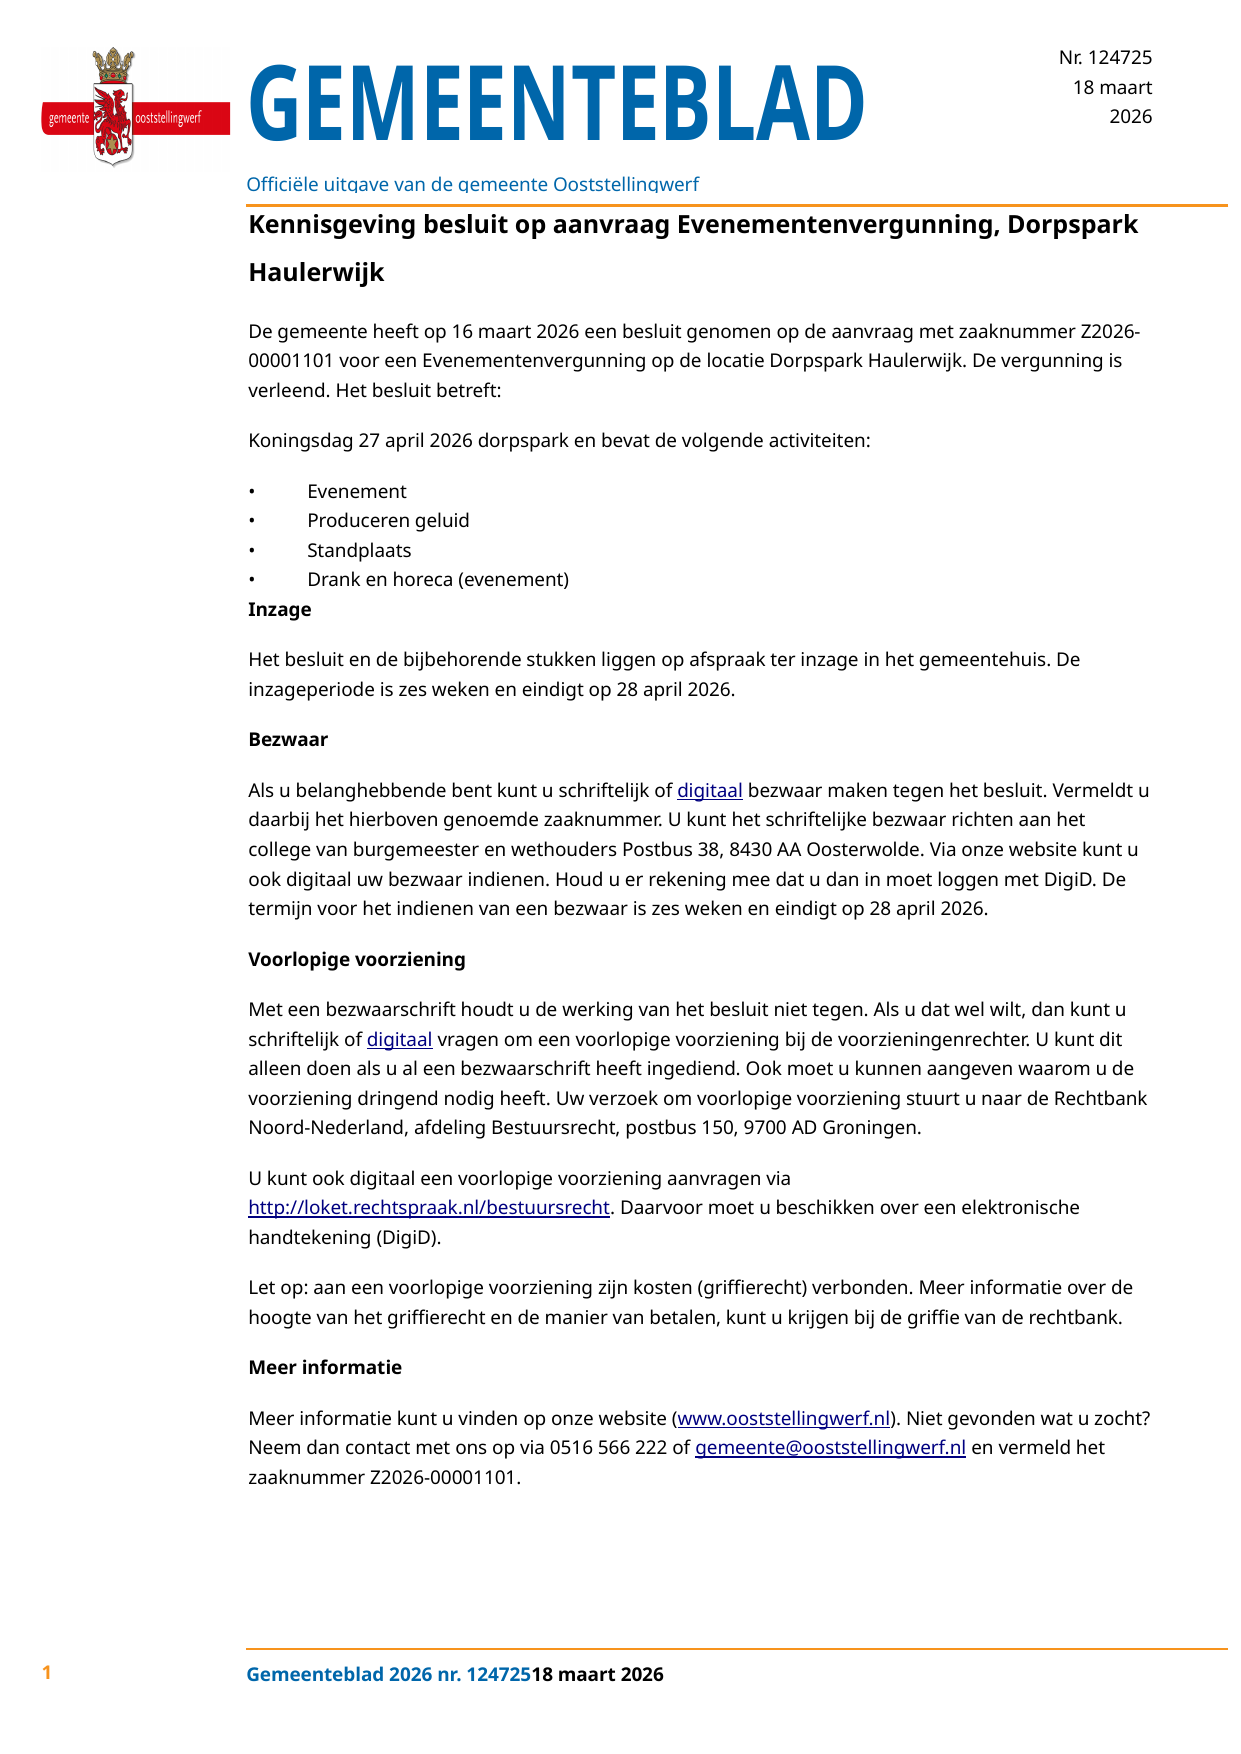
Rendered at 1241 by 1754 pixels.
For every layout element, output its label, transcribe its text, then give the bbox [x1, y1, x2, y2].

text Voorlopige voorziening [248, 946, 1152, 972]
text Inzage [248, 596, 1152, 622]
text Kennisgeving besluit op aanvraag Evenementenvergunning, Dorpspark Haulerwijk [248, 207, 1152, 288]
picture [41, 47, 231, 172]
text Het besluit en de bijbehorende stukken liggen op afspraak ter inzage in het gemeentehuis. De inzageperiode is zes weken en eindigt op 28 april 2026. [248, 647, 1152, 702]
list Evenement [248, 478, 1152, 504]
list Drank en horeca (evenement) [248, 567, 1152, 592]
text Let op: aan een voorlopige voorziening zijn kosten (griffierecht) verbonden. Meer informatie over de hoogte van het griffierecht en de manier van betalen, kunt u krijgen bij de griffie van de rechtbank. [248, 1274, 1152, 1330]
text U kunt ook digitaal een voorlopige voorziening aanvragen via http://loket.rechtspraak.nl/bestuursrecht. Daarvoor moet u beschikken over een elektronische handtekening (DigiD). [248, 1165, 1152, 1250]
text Als u belanghebbende bent kunt u schriftelijk of digitaal bezwaar maken tegen het besluit. Vermeldt u daarbij het hierboven genoemde zaaknummer. U kunt het schriftelijke bezwaar richten aan het college van burgemeester en wethouders Postbus 38, 8430 AA Oosterwolde. Via onze website kunt u ook digitaal uw bezwaar indienen. Houd u er rekening mee dat u dan in moet loggen met DigiD. De termijn voor het indienen van een bezwaar is zes weken en eindigt op 28 april 2026. [248, 777, 1152, 921]
text Bezwaar [248, 727, 1152, 752]
list Produceren geluid [248, 507, 1152, 533]
text Meer informatie [248, 1354, 1152, 1380]
text Met een bezwaarschrift houdt u de werking van het besluit niet tegen. Als u dat wel wilt, dan kunt u schriftelijk of digitaal vragen om een voorlopige voorziening bij de voorzieningenrechter. U kunt dit alleen doen als u al een bezwaarschrift heeft ingediend. Ook moet u kunnen aangeven waarom u de voorziening dringend nodig heeft. Uw verzoek om voorlopige voorziening stuurt u naar de Rechtbank Noord-Nederland, afdeling Bestuursrecht, postbus 150, 9700 AD Groningen. [248, 996, 1152, 1140]
text Koningsdag 27 april 2026 dorpspark en bevat de volgende activiteiten: [248, 427, 1152, 453]
list Standplaats [248, 537, 1152, 563]
text Meer informatie kunt u vinden op onze website (www.ooststellingwerf.nl). Niet gevonden wat u zocht? Neem dan contact met ons op via 0516 566 222 of gemeente@ooststellingwerf.nl en vermeld het zaaknummer Z2026-00001101. [248, 1405, 1152, 1490]
text De gemeente heeft op 16 maart 2026 een besluit genomen op de aanvraag met zaaknummer Z2026-00001101 voor een Evenementenvergunning op de locatie Dorpspark Haulerwijk. De vergunning is verleend. Het besluit betreft: [248, 318, 1152, 403]
